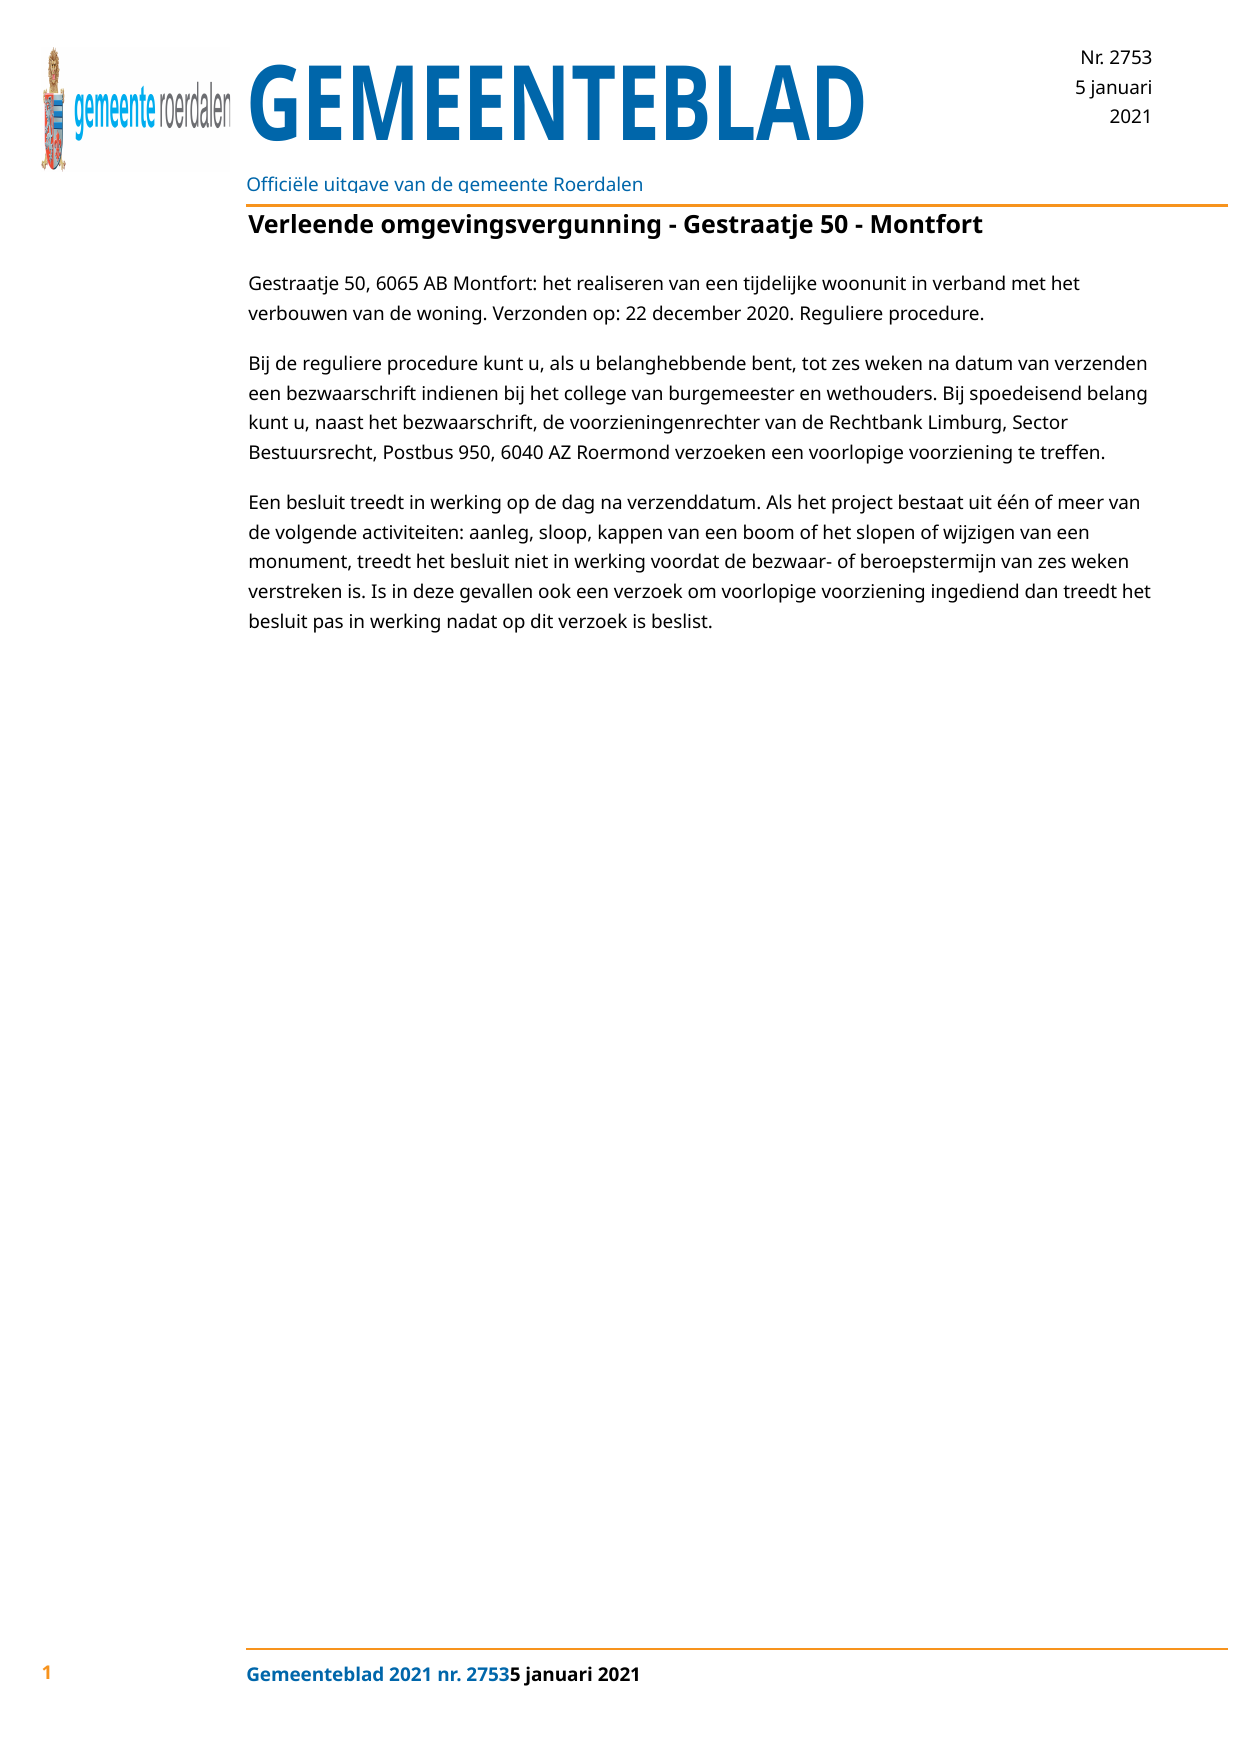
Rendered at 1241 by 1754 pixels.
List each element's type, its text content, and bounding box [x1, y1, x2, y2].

text Gestraatje 50, 6065 AB Montfort: het realiseren van een tijdelijke woonunit in verband met het verbouwen van de woning. Verzonden op: 22 december 2020. Reguliere procedure. [248, 270, 1152, 326]
text Een besluit treedt in werking op de dag na verzenddatum. Als het project bestaat uit één of meer van de volgende activiteiten: aanleg, sloop, kappen van een boom of het slopen of wijzigen van een monument, treedt het besluit niet in werking voordat de bezwaar- of beroepstermijn van zes weken verstreken is. Is in deze gevallen ook een verzoek om voorlopige voorziening ingediend dan treedt het besluit pas in werking nadat op dit verzoek is beslist. [248, 489, 1152, 633]
picture [41, 47, 231, 172]
text Bij de reguliere procedure kunt u, als u belanghebbende bent, tot zes weken na datum van verzenden een bezwaarschrift indienen bij het college van burgemeester en wethouders. Bij spoedeisend belang kunt u, naast het bezwaarschrift, de voorzieningenrechter van de Rechtbank Limburg, Sector Bestuursrecht, Postbus 950, 6040 AZ Roermond verzoeken een voorlopige voorziening te treffen. [248, 350, 1152, 465]
text Verleende omgevingsvergunning - Gestraatje 50 - Montfort [248, 207, 1152, 241]
